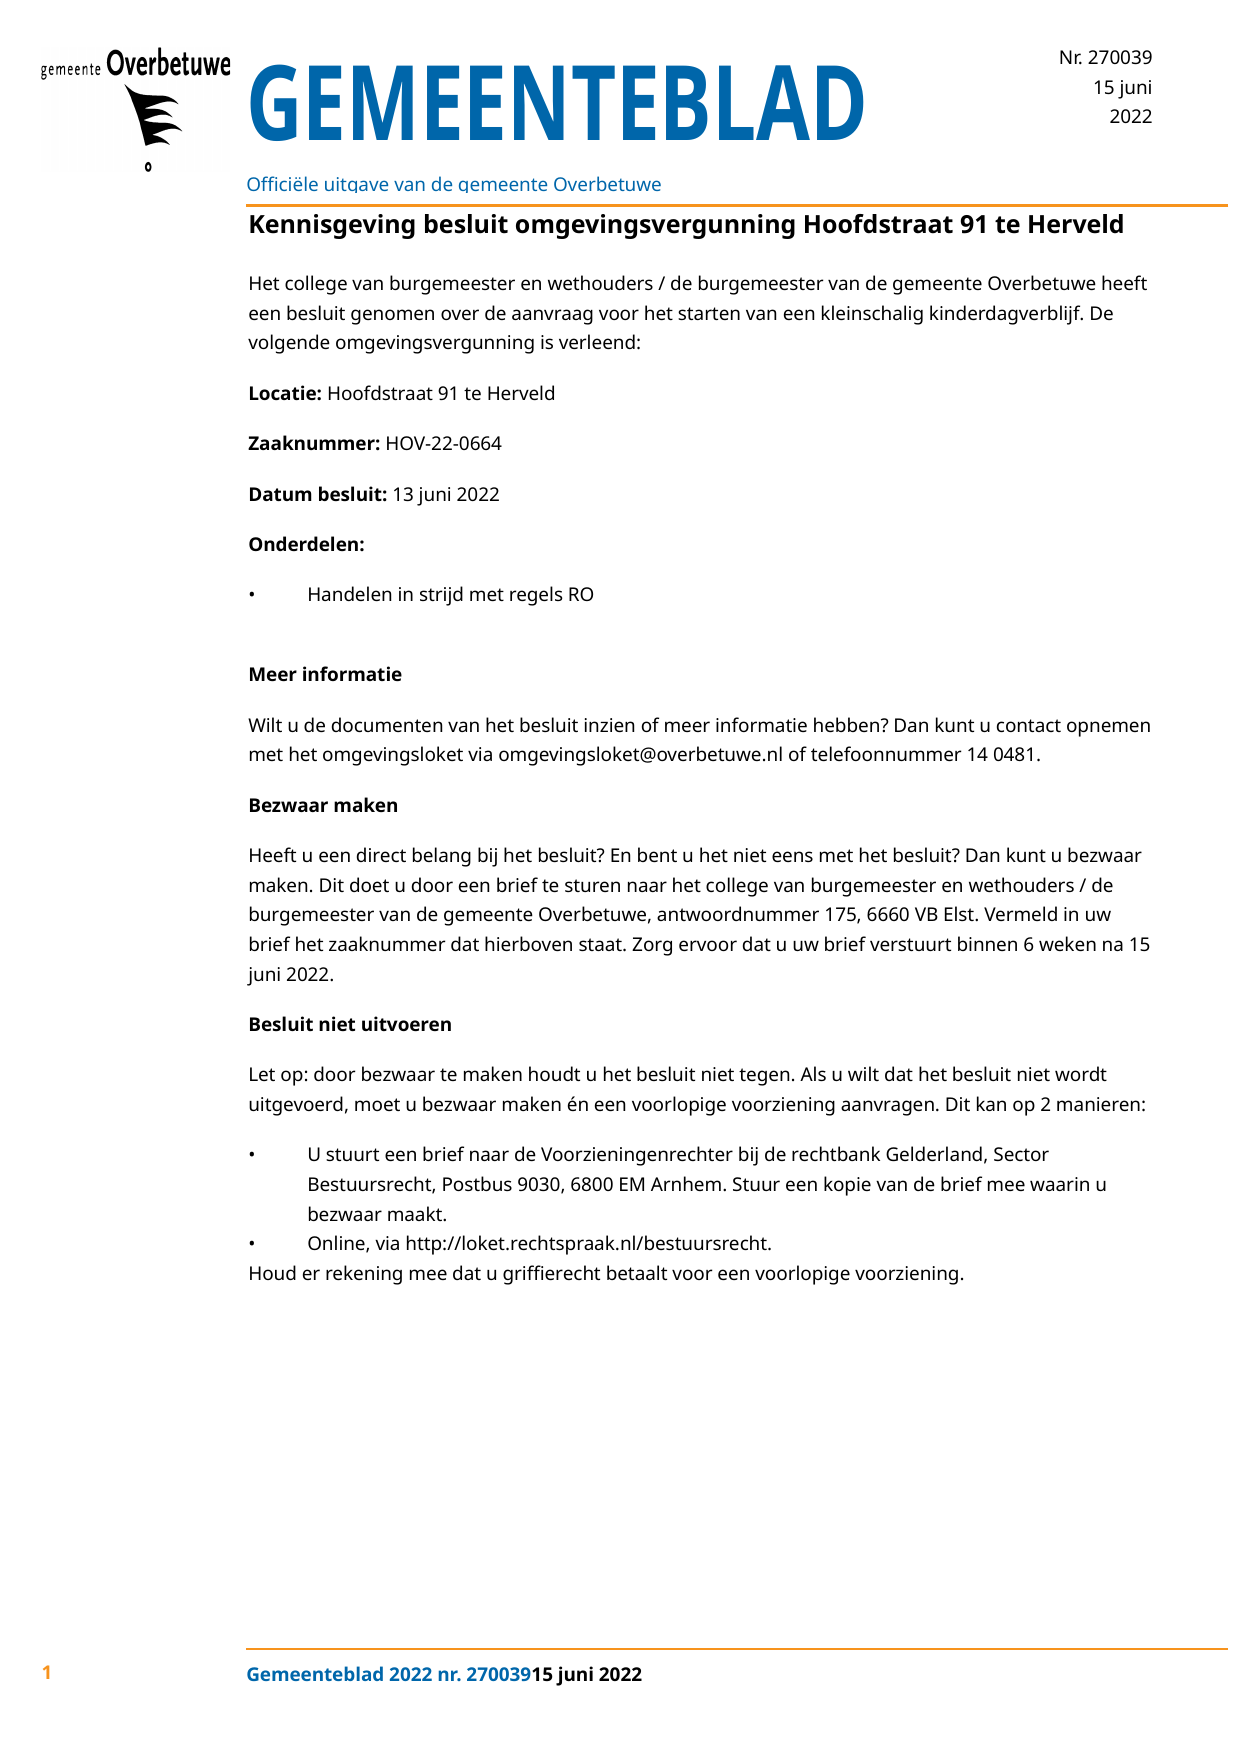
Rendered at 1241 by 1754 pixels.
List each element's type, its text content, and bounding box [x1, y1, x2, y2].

text Meer informatie [248, 662, 1152, 687]
picture [41, 47, 231, 172]
text Wilt u de documenten van het besluit inzien of meer informatie hebben? Dan kunt u contact opnemen met het omgevingsloket via omgevingsloket@overbetuwe.nl of telefoonnummer 14 0481. [248, 712, 1152, 767]
text Besluit niet uitvoeren [248, 1011, 1152, 1037]
list U stuurt een brief naar de Voorzieningenrechter bij de rechtbank Gelderland, Sector Bestuursrecht, Postbus 9030, 6800 EM Arnhem. Stuur een kopie van de brief mee waarin u bezwaar maakt. [248, 1142, 1152, 1226]
text Bezwaar maken [248, 792, 1152, 818]
text Heeft u een direct belang bij het besluit? En bent u het niet eens met het besluit? Dan kunt u bezwaar maken. Dit doet u door een brief te sturen naar het college van burgemeester en wethouders / de burgemeester van de gemeente Overbetuwe, antwoordnummer 175, 6660 VB Elst. Vermeld in uw brief het zaaknummer dat hierboven staat. Zorg ervoor dat u uw brief verstuurt binnen 6 weken na 15 juni 2022. [248, 842, 1152, 986]
text Kennisgeving besluit omgevingsvergunning Hoofdstraat 91 te Herveld [248, 207, 1152, 241]
text Onderdelen: [248, 531, 1152, 557]
text Locatie: Hoofdstraat 91 te Herveld [248, 380, 1152, 406]
text Houd er rekening mee dat u griffierecht betaalt voor een voorlopige voorziening. [248, 1260, 1152, 1286]
text Let op: door bezwaar te maken houdt u het besluit niet tegen. Als u wilt dat het besluit niet wordt uitgevoerd, moet u bezwaar maken én een voorlopige voorziening aanvragen. Dit kan op 2 manieren: [248, 1062, 1152, 1117]
text Het college van burgemeester en wethouders / de burgemeester van de gemeente Overbetuwe heeft een besluit genomen over de aanvraag voor het starten van een kleinschalig kinderdagverblijf. De volgende omgevingsvergunning is verleend: [248, 270, 1152, 355]
text Datum besluit: 13 juni 2022 [248, 481, 1152, 506]
text Zaaknummer: HOV-22-0664 [248, 430, 1152, 456]
list Online, via http://loket.rechtspraak.nl/bestuursrecht. [248, 1230, 1152, 1256]
list Handelen in strijd met regels RO [248, 582, 1152, 607]
